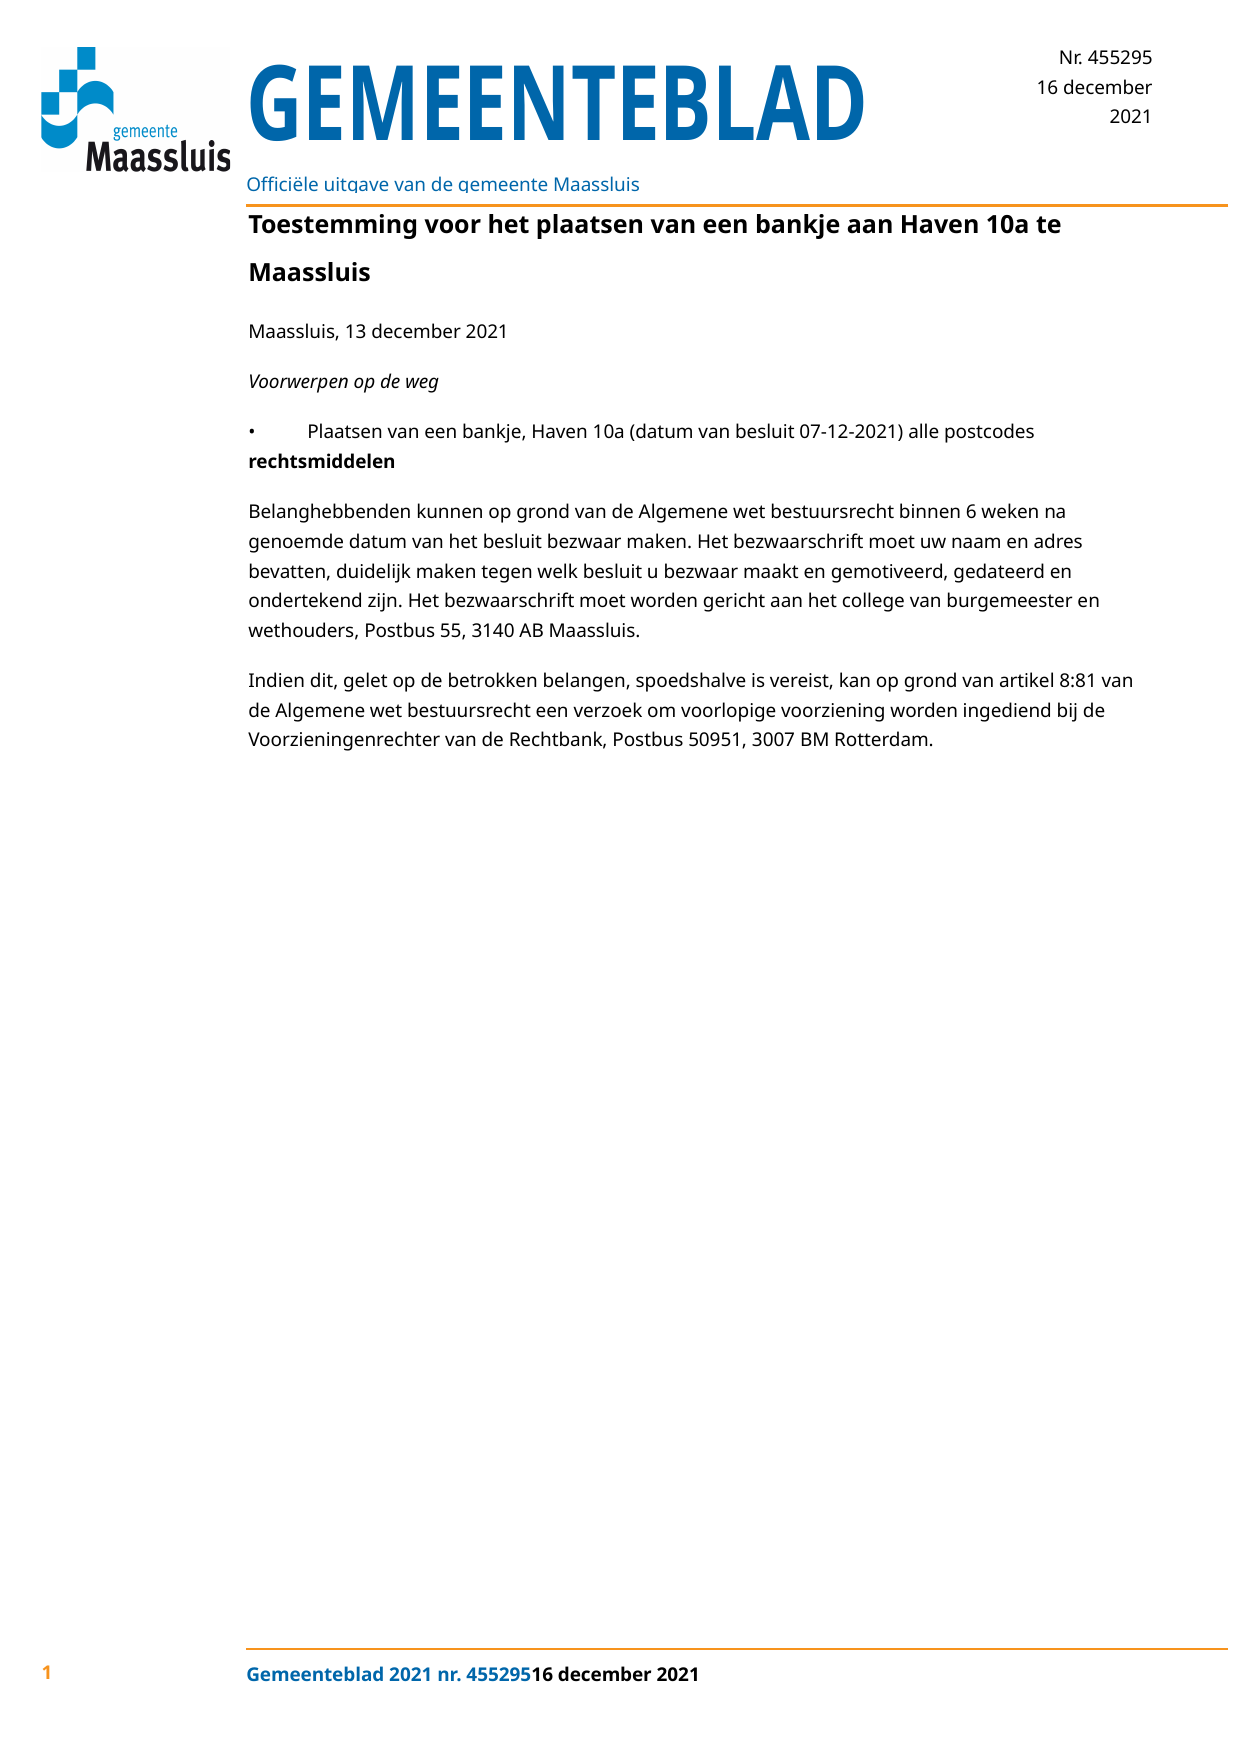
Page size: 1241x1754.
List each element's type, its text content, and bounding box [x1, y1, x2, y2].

picture [41, 47, 77, 92]
text Belanghebbenden kunnen op grond van de Algemene wet bestuursrecht binnen 6 weken na genoemde datum van het besluit bezwaar maken. Het bezwaarschrift moet uw naam en adres bevatten, duidelijk maken tegen welk besluit u bezwaar maakt en gemotiveerd, gedateerd en ondertekend zijn. Het bezwaarschrift moet worden gericht aan het college van burgemeester en wethouders, Postbus 55, 3140 AB Maassluis. [248, 499, 1152, 643]
text Toestemming voor het plaatsen van een bankje aan Haven 10a te Maassluis [248, 207, 1152, 288]
list Plaatsen van een bankje, Haven 10a (datum van besluit 07-12-2021) alle postcodes [248, 419, 1152, 444]
text rechtsmiddelen [248, 448, 1152, 474]
text Maassluis, 13 december 2021 [248, 318, 1152, 344]
picture [41, 47, 231, 172]
text Indien dit, gelet op de betrokken belangen, spoedshalve is vereist, kan op grond van artikel 8:81 van de Algemene wet bestuursrecht een verzoek om voorlopige voorziening worden ingediend bij de Voorzieningenrechter van de Rechtbank, Postbus 50951, 3007 BM Rotterdam. [248, 667, 1152, 752]
text Voorwerpen op de weg [248, 368, 1152, 394]
